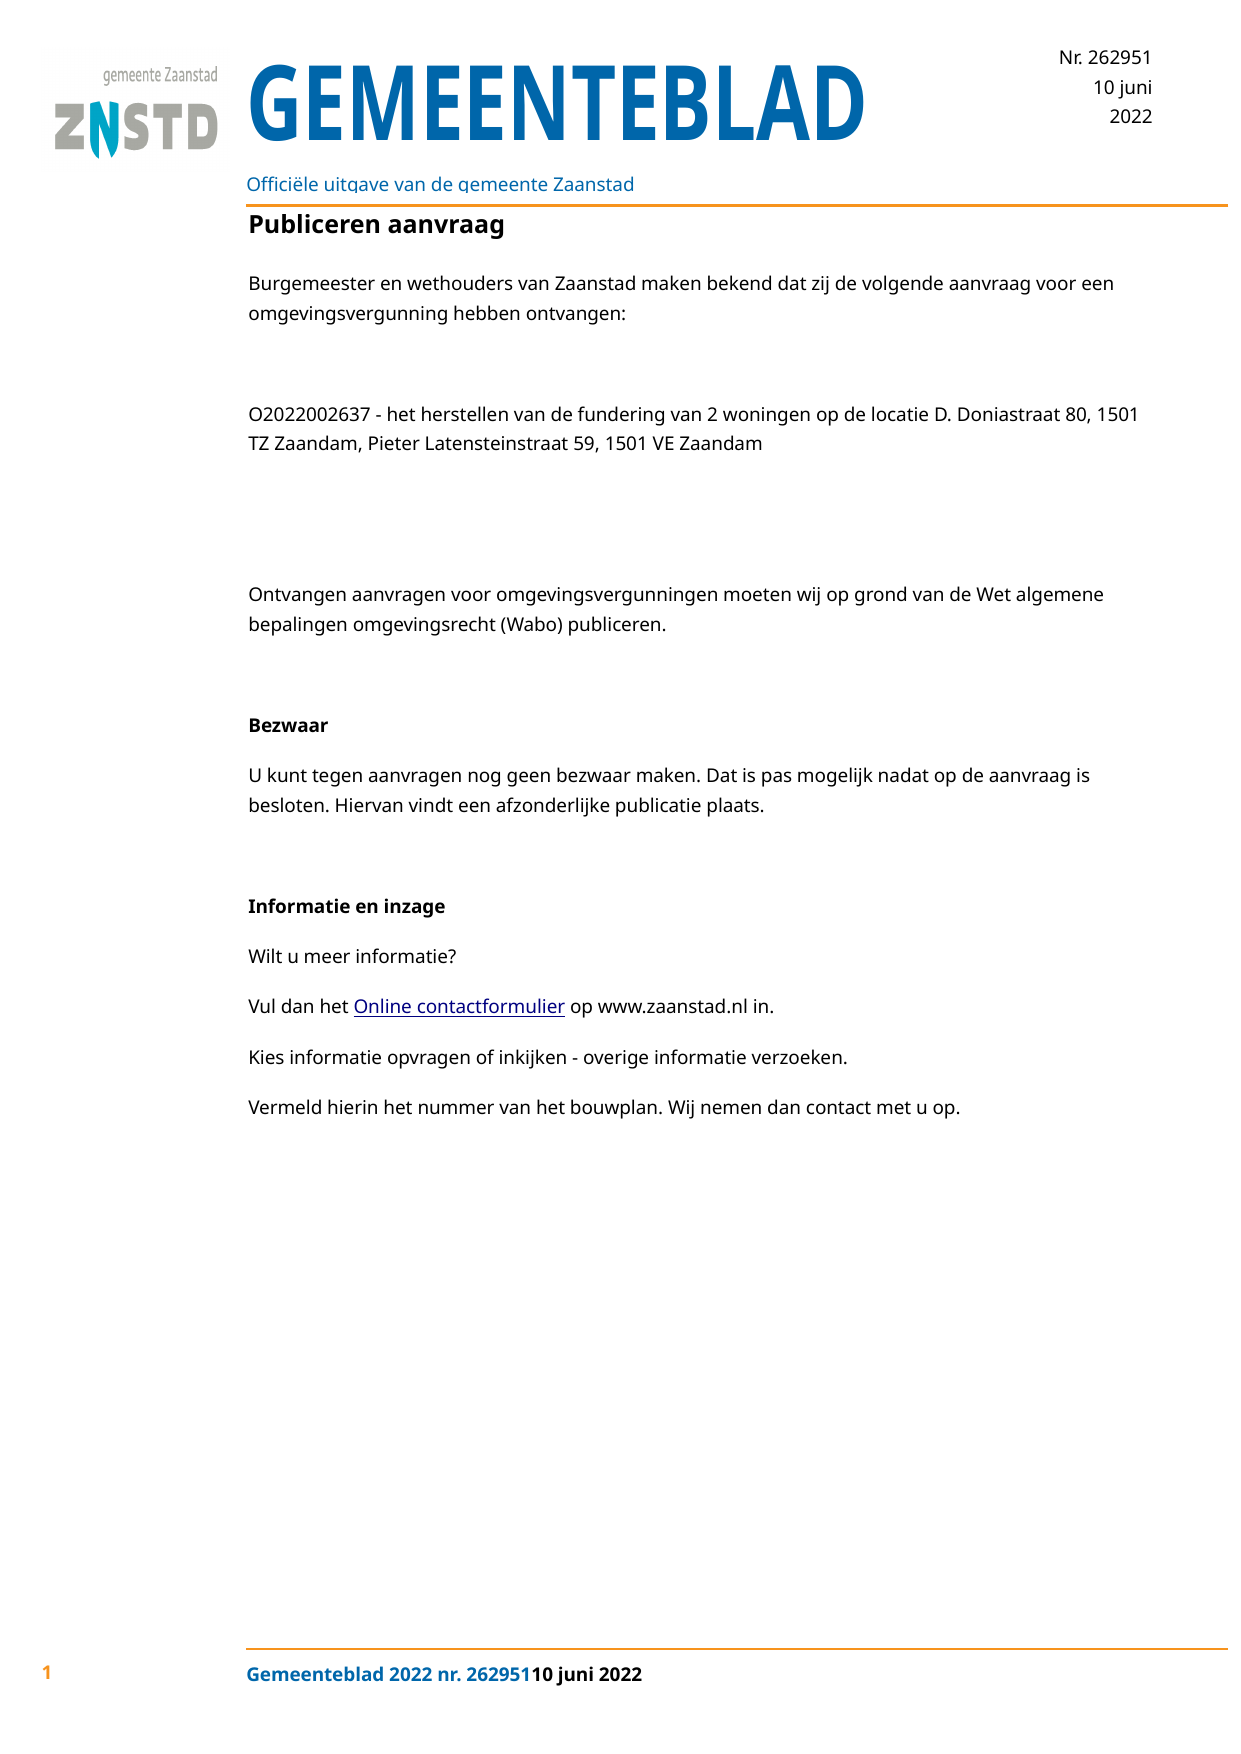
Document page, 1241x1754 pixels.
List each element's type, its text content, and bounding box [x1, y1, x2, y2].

text Vermeld hierin het nummer van het bouwplan. Wij nemen dan contact met u op. [248, 1094, 1152, 1120]
text Kies informatie opvragen of inkijken - overige informatie verzoeken. [248, 1044, 1152, 1070]
text Ontvangen aanvragen voor omgevingsvergunningen moeten wij op grond van de Wet algemene bepalingen omgevingsrecht (Wabo) publiceren. [248, 582, 1152, 637]
text Wilt u meer informatie? [248, 943, 1152, 969]
text Burgemeester en wethouders van Zaanstad maken bekend dat zij de volgende aanvraag voor een omgevingsvergunning hebben ontvangen: [248, 270, 1152, 326]
picture [41, 47, 231, 172]
text Informatie en inzage [248, 893, 1152, 918]
text Publiceren aanvraag [248, 207, 1152, 241]
text O2022002637 - het herstellen van de fundering van 2 woningen op de locatie D. Doniastraat 80, 1501 TZ Zaandam, Pieter Latensteinstraat 59, 1501 VE Zaandam [248, 401, 1152, 456]
text U kunt tegen aanvragen nog geen bezwaar maken. Dat is pas mogelijk nadat op de aanvraag is besloten. Hiervan vindt een afzonderlijke publicatie plaats. [248, 762, 1152, 818]
text Vul dan het Online contactformulier op www.zaanstad.nl in. [248, 994, 1152, 1019]
text Bezwaar [248, 712, 1152, 738]
